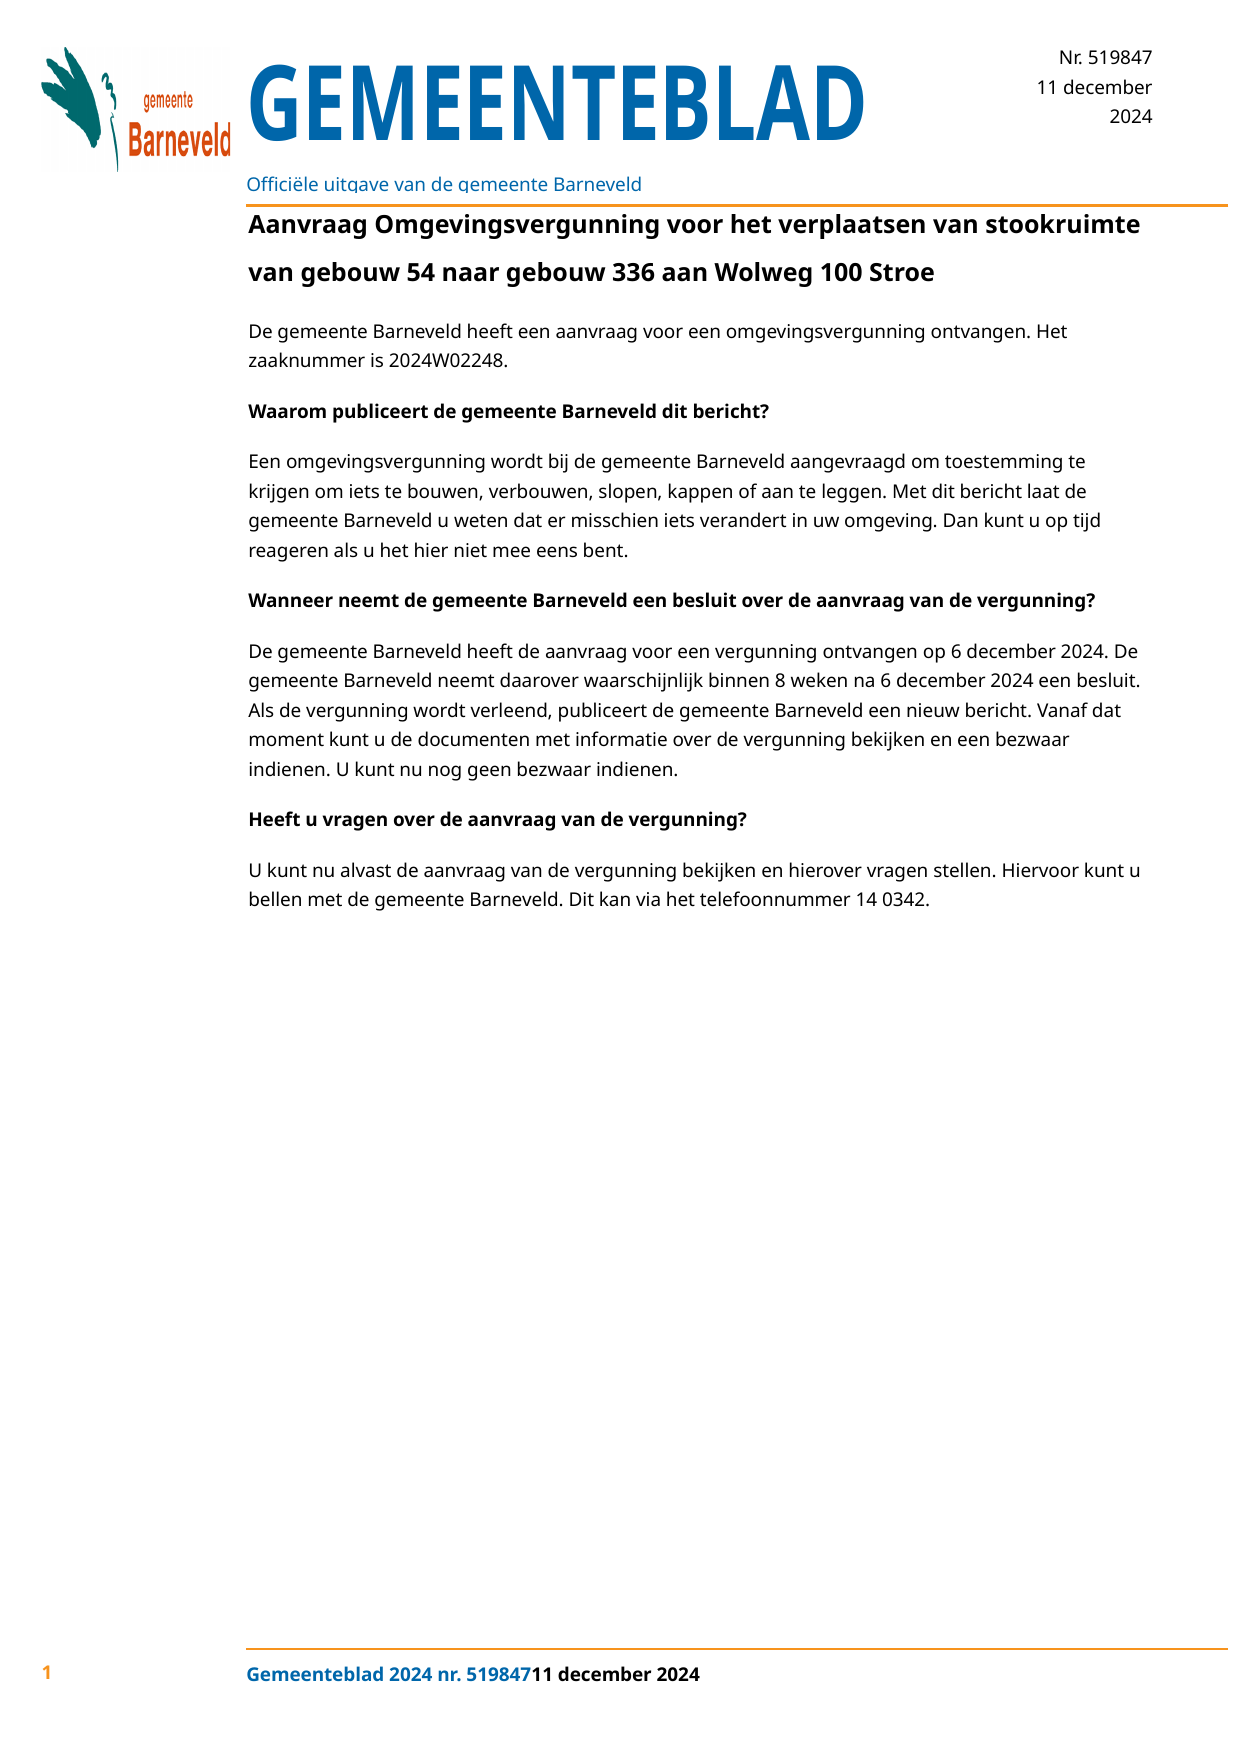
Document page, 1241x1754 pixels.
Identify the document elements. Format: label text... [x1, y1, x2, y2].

text Waarom publiceert de gemeente Barneveld dit bericht? [248, 398, 1152, 424]
text Aanvraag Omgevingsvergunning voor het verplaatsen van stookruimte van gebouw 54 naar gebouw 336 aan Wolweg 100 Stroe [248, 207, 1152, 288]
picture [41, 47, 231, 172]
text Heeft u vragen over de aanvraag van de vergunning? [248, 807, 1152, 832]
text De gemeente Barneveld heeft een aanvraag voor een omgevingsvergunning ontvangen. Het zaaknummer is 2024W02248. [248, 318, 1152, 373]
text Wanneer neemt de gemeente Barneveld een besluit over de aanvraag van de vergunning? [248, 587, 1152, 613]
text Een omgevingsvergunning wordt bij de gemeente Barneveld aangevraagd om toestemming te krijgen om iets te bouwen, verbouwen, slopen, kappen of aan te leggen. Met dit bericht laat de gemeente Barneveld u weten dat er misschien iets verandert in uw omgeving. Dan kunt u op tijd reageren als u het hier niet mee eens bent. [248, 448, 1152, 563]
text U kunt nu alvast de aanvraag van de vergunning bekijken en hierover vragen stellen. Hiervoor kunt u bellen met de gemeente Barneveld. Dit kan via het telefoonnummer 14 0342. [248, 857, 1152, 912]
text De gemeente Barneveld heeft de aanvraag voor een vergunning ontvangen op 6 december 2024. De gemeente Barneveld neemt daarover waarschijnlijk binnen 8 weken na 6 december 2024 een besluit. Als de vergunning wordt verleend, publiceert de gemeente Barneveld een nieuw bericht. Vanaf dat moment kunt u de documenten met informatie over de vergunning bekijken en een bezwaar indienen. U kunt nu nog geen bezwaar indienen. [248, 638, 1152, 782]
